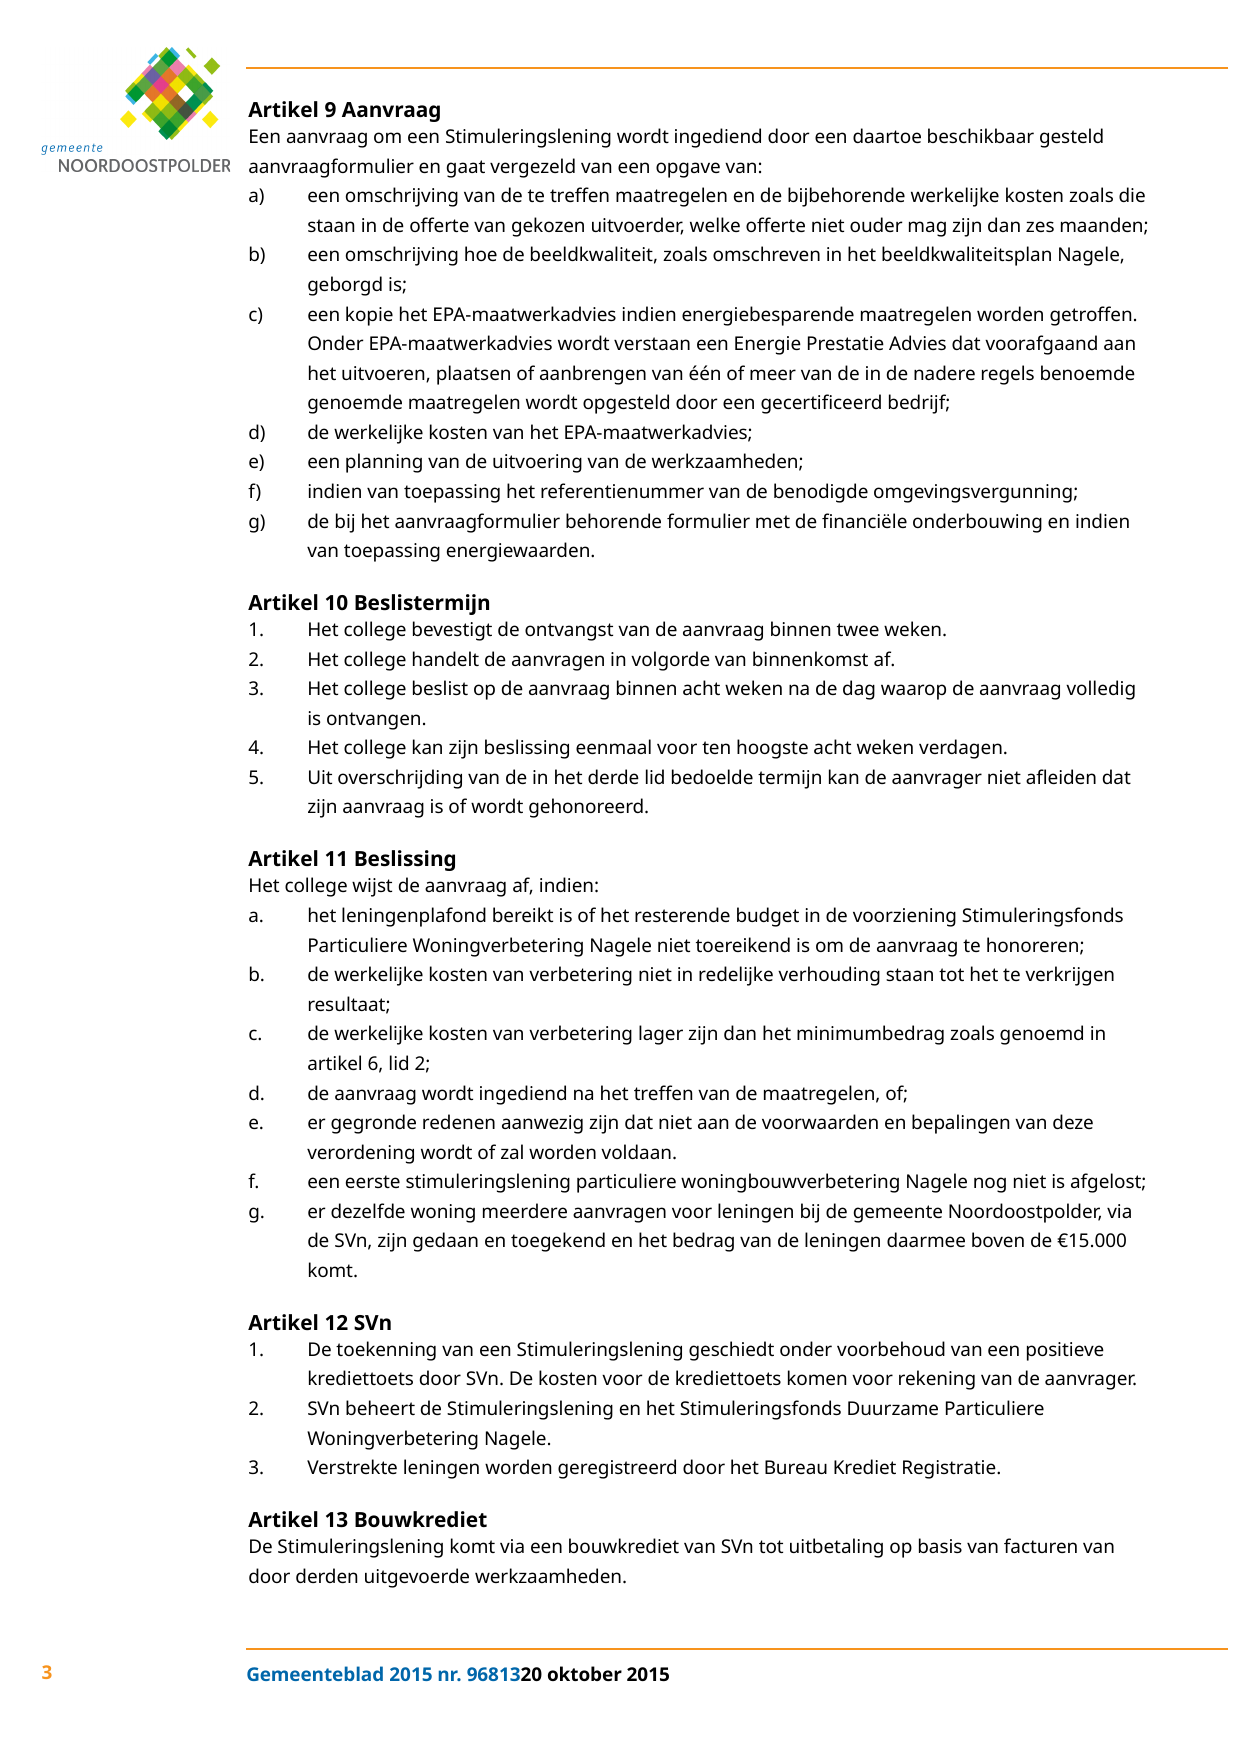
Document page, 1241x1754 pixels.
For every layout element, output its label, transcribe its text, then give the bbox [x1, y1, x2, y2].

list Het college handelt de aanvragen in volgorde van binnenkomst af. [248, 646, 1152, 672]
list de werkelijke kosten van verbetering lager zijn dan het minimumbedrag zoals genoemd in artikel 6, lid 2; [248, 1021, 1152, 1076]
list SVn beheert de Stimuleringslening en het Stimuleringsfonds Duurzame Particuliere Woningverbetering Nagele. [248, 1395, 1152, 1451]
list Het college kan zijn beslissing eenmaal voor ten hoogste acht weken verdagen. [248, 734, 1152, 760]
list een eerste stimuleringslening particuliere woningbouwverbetering Nagele nog niet is afgelost; [248, 1168, 1152, 1194]
list een omschrijving hoe de beeldkwaliteit, zoals omschreven in het beeldkwaliteitsplan Nagele, geborgd is; [248, 242, 1152, 297]
list Uit overschrijding van de in het derde lid bedoelde termijn kan de aanvrager niet afleiden dat zijn aanvraag is of wordt gehonoreerd. [248, 764, 1152, 819]
text De Stimuleringslening komt via een bouwkrediet van SVn tot uitbetaling op basis van facturen van door derden uitgevoerde werkzaamheden. [248, 1533, 1152, 1588]
list indien van toepassing het referentienummer van de benodigde omgevingsvergunning; [248, 478, 1152, 504]
list een kopie het EPA-maatwerkadvies indien energiebesparende maatregelen worden getroffen. Onder EPA-maatwerkadvies wordt verstaan een Energie Prestatie Advies dat voorafgaand aan het uitvoeren, plaatsen of aanbrengen van één of meer van de in de nadere regels benoemde genoemde maatregelen wordt opgesteld door een gecertificeerd bedrijf; [248, 301, 1152, 415]
list de aanvraag wordt ingediend na het treffen van de maatregelen, of; [248, 1080, 1152, 1105]
picture [41, 47, 231, 172]
list de werkelijke kosten van verbetering niet in redelijke verhouding staan tot het te verkrijgen resultaat; [248, 961, 1152, 1017]
text Het college wijst de aanvraag af, indien: [248, 873, 1152, 898]
text Artikel 12 SVn [248, 1308, 1152, 1336]
list Verstrekte leningen worden geregistreerd door het Bureau Krediet Registratie. [248, 1454, 1152, 1480]
list de werkelijke kosten van het EPA-maatwerkadvies; [248, 419, 1152, 445]
list er dezelfde woning meerdere aanvragen voor leningen bij de gemeente Noordoostpolder, via de SVn, zijn gedaan en toegekend en het bedrag van de leningen daarmee boven de €15.000 komt. [248, 1198, 1152, 1283]
text Een aanvraag om een Stimuleringslening wordt ingediend door een daartoe beschikbaar gesteld aanvraagformulier en gaat vergezeld van een opgave van: [248, 123, 1152, 178]
list De toekenning van een Stimuleringslening geschiedt onder voorbehoud van een positieve krediettoets door SVn. De kosten voor de krediettoets komen voor rekening van de aanvrager. [248, 1336, 1152, 1391]
text Artikel 9 Aanvraag [248, 95, 1152, 123]
list de bij het aanvraagformulier behorende formulier met de financiële onderbouwing en indien van toepassing energiewaarden. [248, 508, 1152, 563]
list Het college bevestigt de ontvangst van de aanvraag binnen twee weken. [248, 616, 1152, 642]
text Artikel 13 Bouwkrediet [248, 1505, 1152, 1533]
list een planning van de uitvoering van de werkzaamheden; [248, 449, 1152, 474]
text Artikel 11 Beslissing [248, 844, 1152, 873]
text Artikel 10 Beslistermijn [248, 588, 1152, 616]
list het leningenplafond bereikt is of het resterende budget in de voorziening Stimuleringsfonds Particuliere Woningverbetering Nagele niet toereikend is om de aanvraag te honoreren; [248, 902, 1152, 957]
list Het college beslist op de aanvraag binnen acht weken na de dag waarop de aanvraag volledig is ontvangen. [248, 675, 1152, 731]
list een omschrijving van de te treffen maatregelen en de bijbehorende werkelijke kosten zoals die staan in de offerte van gekozen uitvoerder, welke offerte niet ouder mag zijn dan zes maanden; [248, 182, 1152, 238]
list er gegronde redenen aanwezig zijn dat niet aan de voorwaarden en bepalingen van deze verordening wordt of zal worden voldaan. [248, 1109, 1152, 1164]
